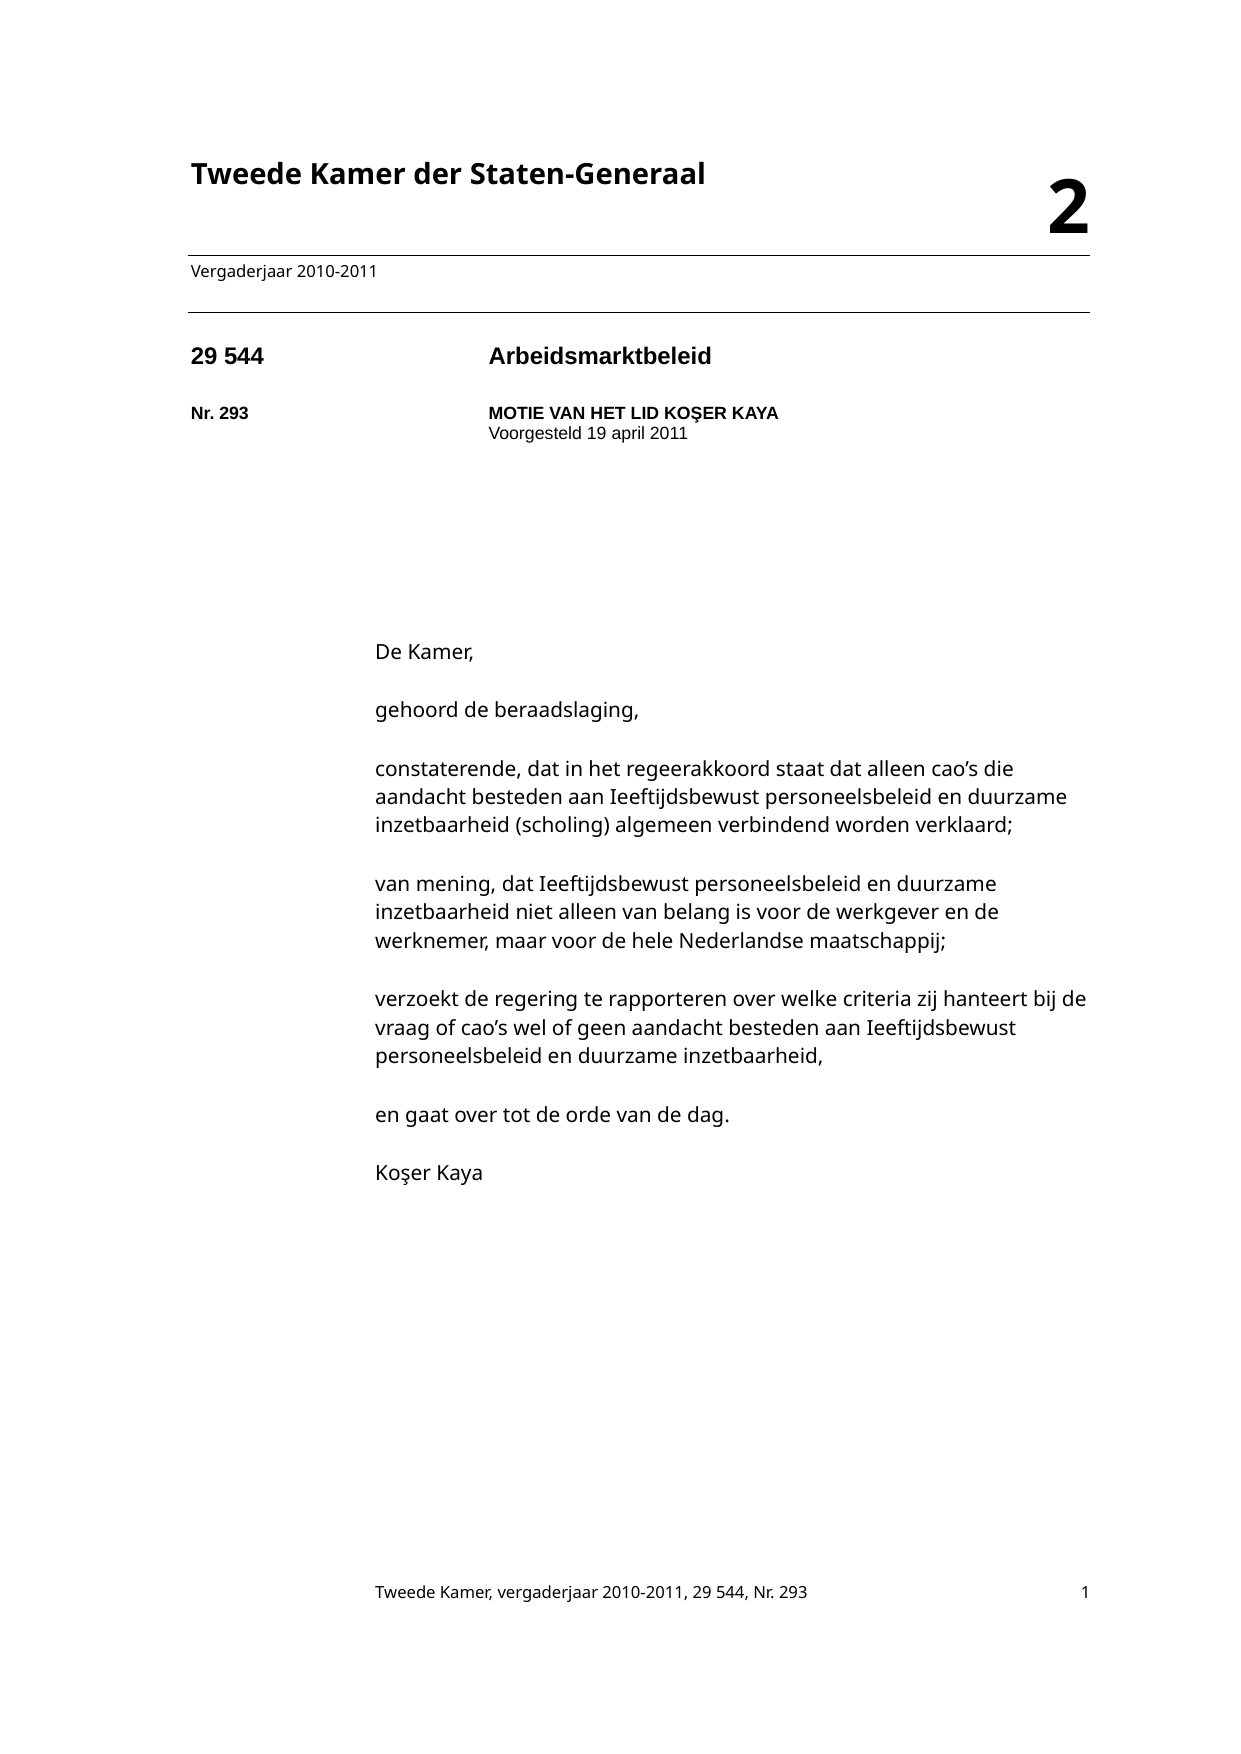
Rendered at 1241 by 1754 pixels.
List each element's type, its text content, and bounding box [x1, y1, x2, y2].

text Koşer Kaya [375, 1158, 1090, 1187]
table_cell Vergaderjaar 2010-2011 [188, 256, 485, 312]
text constaterende, dat in het regeerakkoord staat dat alleen cao’s die aandacht besteden aan Ieeftijdsbewust personeelsbeleid en duurzame inzetbaarheid (scholing) algemeen verbindend worden verklaard; [375, 754, 1090, 839]
table_header Tweede Kamer der Staten-Generaal [188, 150, 909, 255]
table_cell Nr. 293 [188, 399, 485, 518]
text verzoekt de regering te rapporteren over welke criteria zij hanteert bij de vraag of cao’s wel of geen aandacht besteden aan Ieeftijdsbewust personeelsbeleid en duurzame inzetbaarheid, [375, 984, 1090, 1070]
table_cell MOTIE VAN HET LID KOŞER KAYA Voorgesteld 19 april 2011 [485, 399, 1090, 518]
table_cell [485, 256, 1090, 312]
text gehoord de beraadslaging, [375, 695, 1090, 724]
text en gaat over tot de orde van de dag. [375, 1100, 1090, 1128]
text van mening, dat Ieeftijdsbewust personeelsbeleid en duurzame inzetbaarheid niet alleen van belang is voor de werkgever en de werknemer, maar voor de hele Nederlandse maatschappij; [375, 869, 1090, 954]
table_header 2 [910, 150, 1090, 255]
table_cell 29 544 [188, 339, 485, 399]
table_cell Arbeidsmarktbeleid [485, 339, 1090, 399]
text De Kamer, [375, 637, 1090, 665]
table_cell [485, 313, 1090, 339]
table_cell [188, 313, 485, 339]
